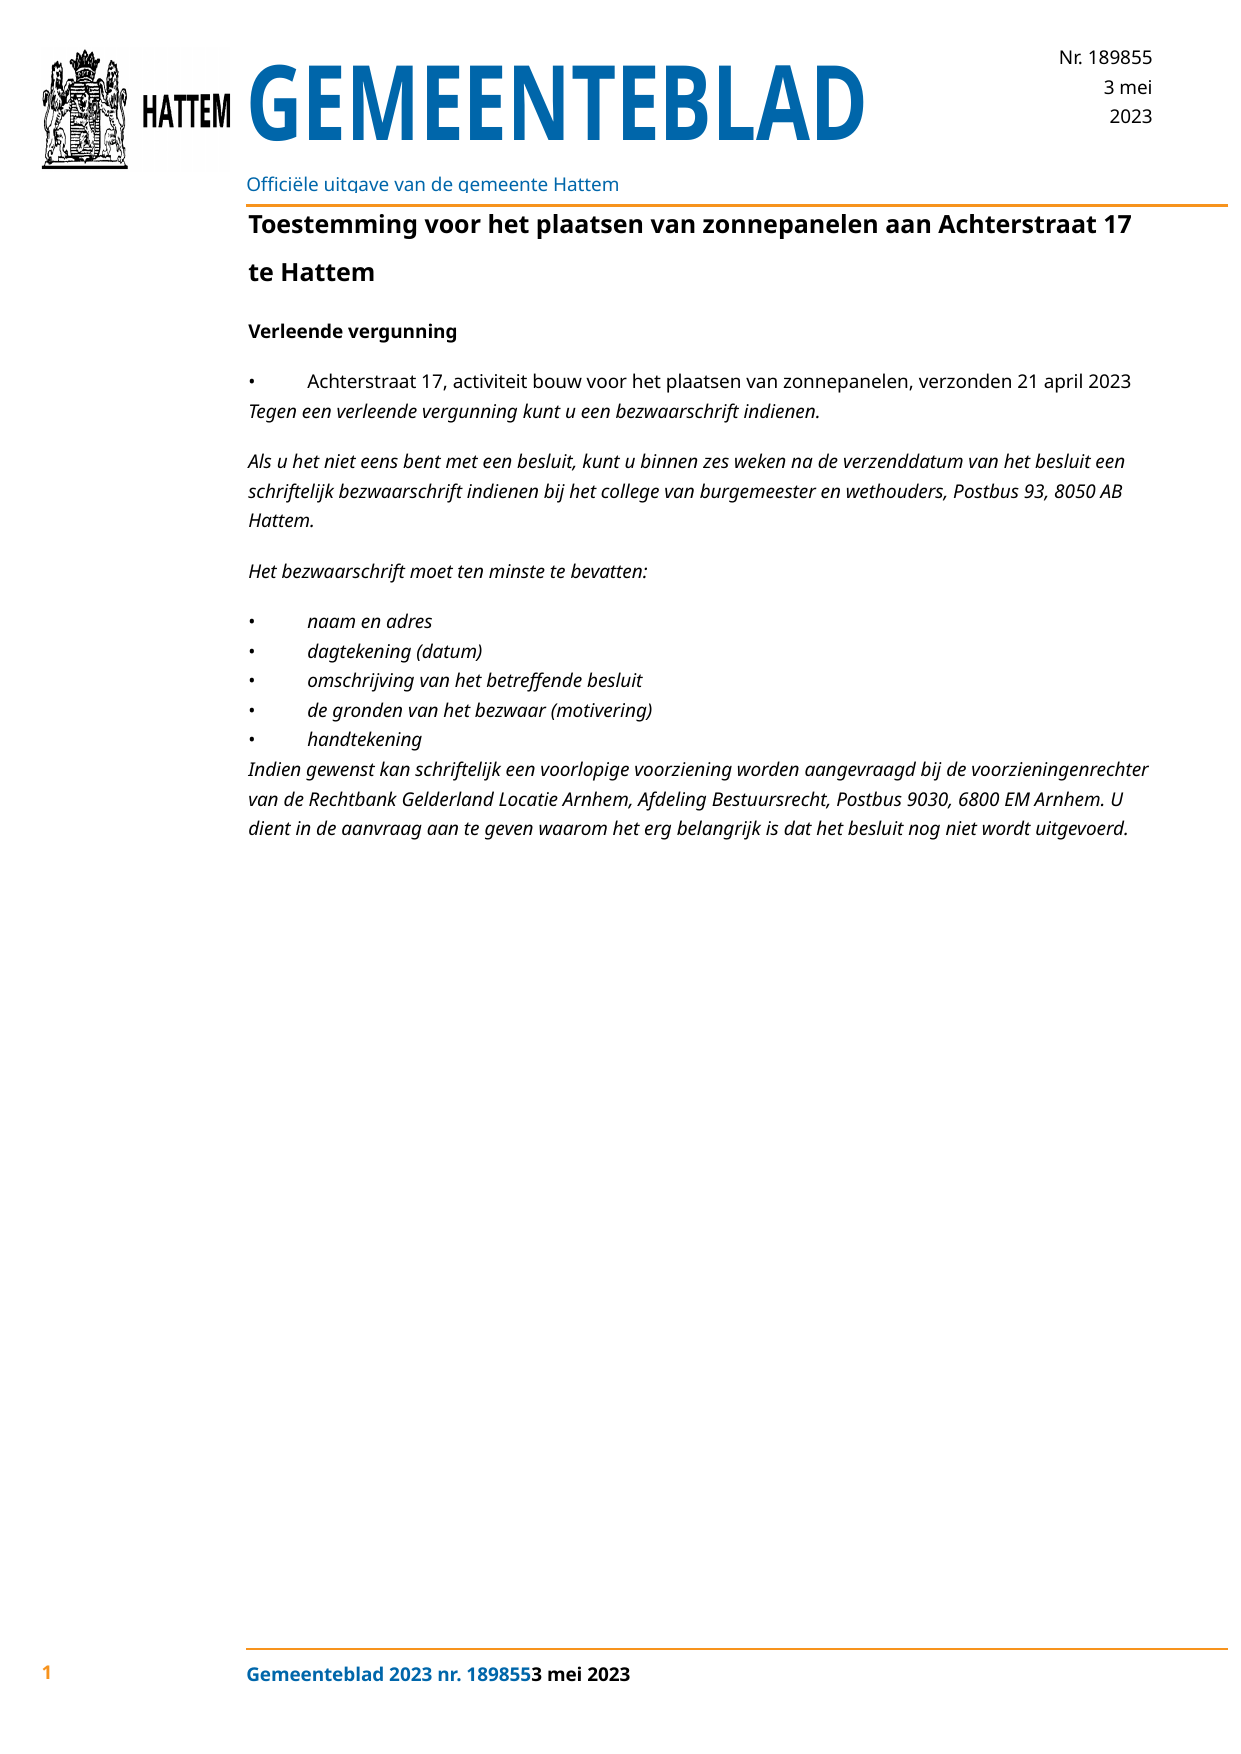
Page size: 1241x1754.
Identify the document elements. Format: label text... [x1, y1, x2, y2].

text Verleende vergunning [248, 318, 1152, 344]
list handtekening [248, 727, 1152, 752]
text Als u het niet eens bent met een besluit, kunt u binnen zes weken na de verzenddatum van het besluit een schriftelijk bezwaarschrift indienen bij het college van burgemeester en wethouders, Postbus 93, 8050 AB Hattem. [248, 448, 1152, 533]
list Achterstraat 17, activiteit bouw voor het plaatsen van zonnepanelen, verzonden 21 april 2023 [248, 368, 1152, 394]
list dagtekening (datum) [248, 638, 1152, 664]
list omschrijving van het betreffende besluit [248, 667, 1152, 693]
text Toestemming voor het plaatsen van zonnepanelen aan Achterstraat 17 te Hattem [248, 207, 1152, 288]
list de gronden van het bezwaar (motivering) [248, 697, 1152, 723]
list naam en adres [248, 608, 1152, 634]
text Het bezwaarschrift moet ten minste te bevatten: [248, 558, 1152, 584]
text Tegen een verleende vergunning kunt u een bezwaarschrift indienen. [248, 398, 1152, 424]
text Indien gewenst kan schriftelijk een voorlopige voorziening worden aangevraagd bij de voorzieningenrechter van de Rechtbank Gelderland Locatie Arnhem, Afdeling Bestuursrecht, Postbus 9030, 6800 EM Arnhem. U dient in de aanvraag aan te geven waarom het erg belangrijk is dat het besluit nog niet wordt uitgevoerd. [248, 756, 1152, 841]
picture [41, 47, 231, 172]
